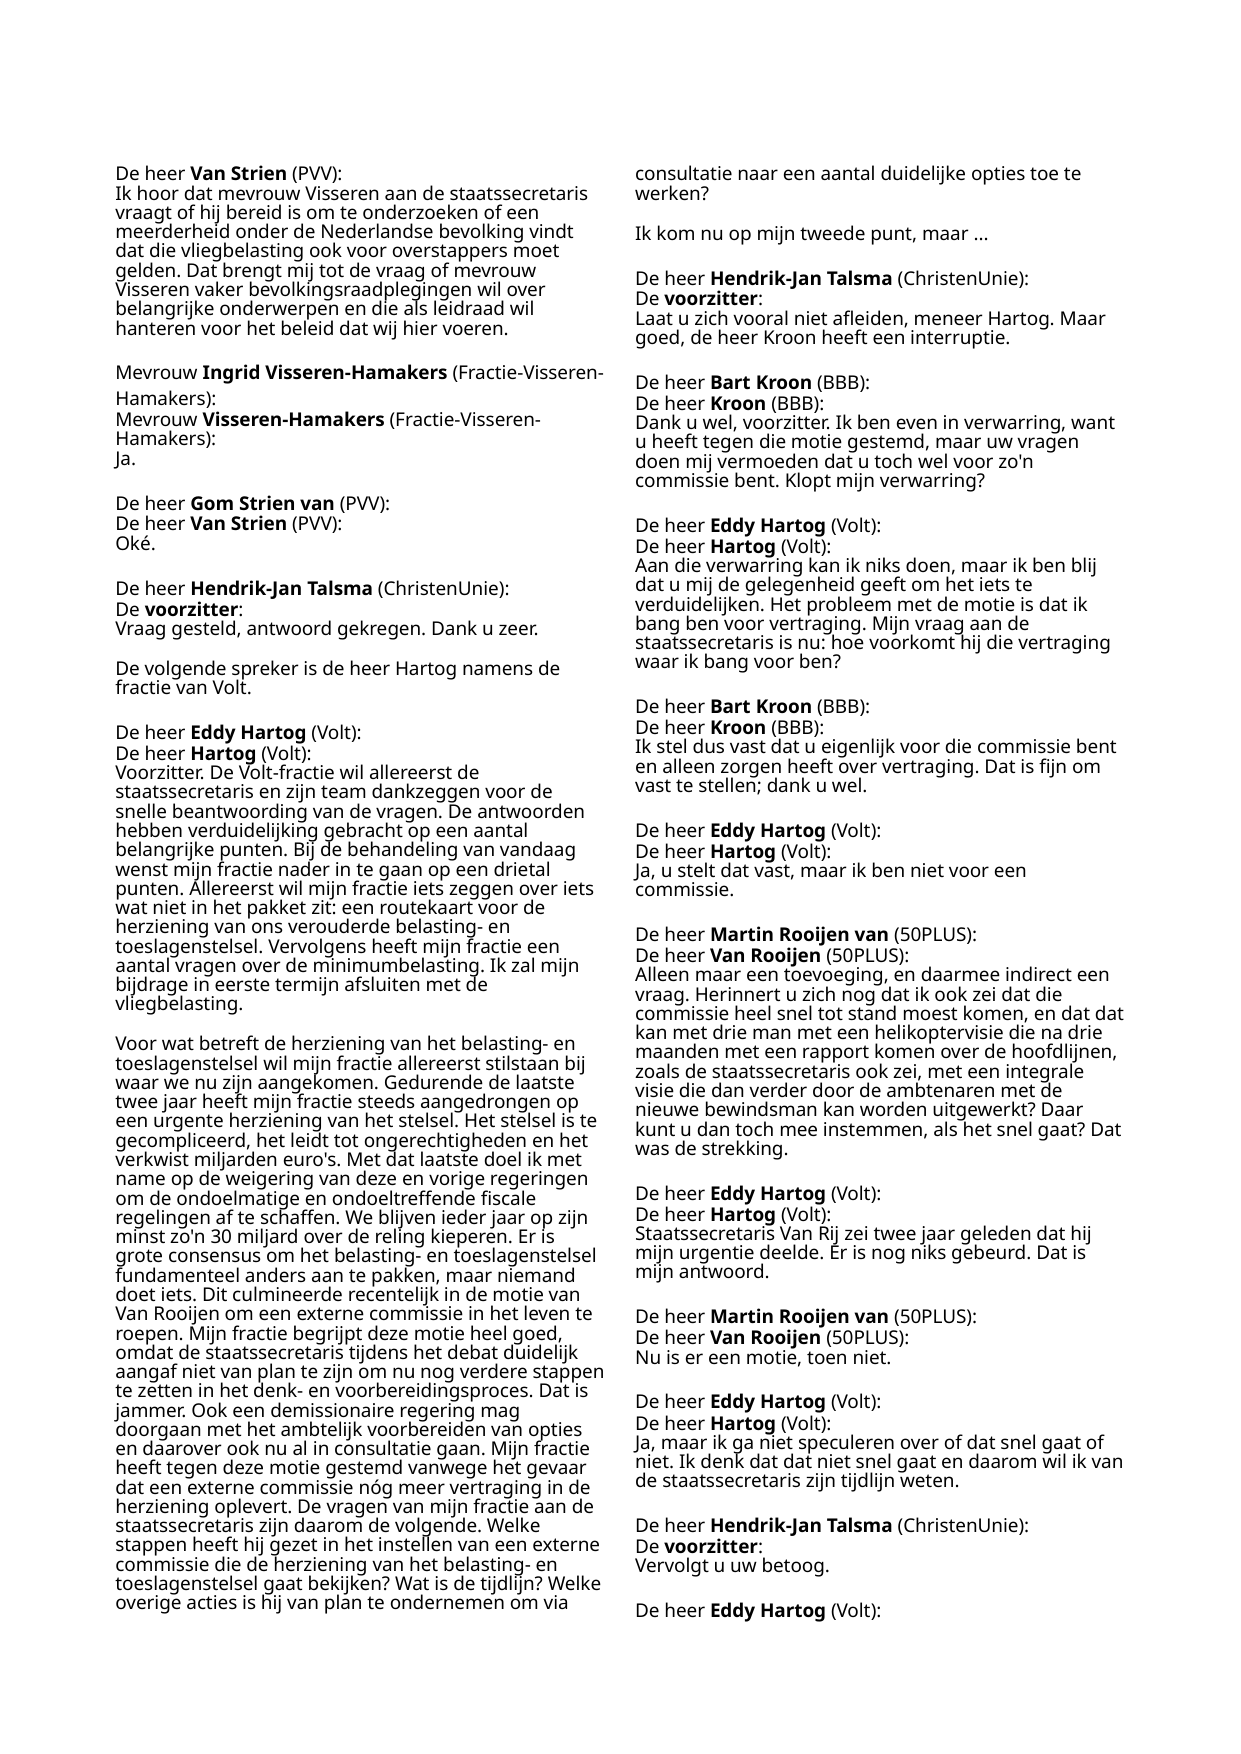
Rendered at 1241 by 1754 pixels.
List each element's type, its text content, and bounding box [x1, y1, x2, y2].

text consultatie naar een aantal duidelijke opties toe te werken? [635, 165, 1125, 204]
text Vervolgt u uw betoog. [635, 1557, 1125, 1577]
text Ik kom nu op mijn tweede punt, maar ... [635, 224, 1125, 244]
text Alleen maar een toevoeging, en daarmee indirect een vraag. Herinnert u zich nog dat ik ook zei dat die commissie heel snel tot stand moest komen, en dat dat kan met drie man met een helikoptervisie die na drie maanden met een rapport komen over de hoofdlijnen, zoals de staatssecretaris ook zei, met een integrale visie die dan verder door de ambtenaren met de nieuwe bewindsman kan worden uitgewerkt? Daar kunt u dan toch mee instemmen, als het snel gaat? Dat was de strekking. [635, 966, 1125, 1159]
text Voor wat betreft de herziening van het belasting- en toeslagenstelsel wil mijn fractie allereerst stilstaan bij waar we nu zijn aangekomen. Gedurende de laatste twee jaar heeft mijn fractie steeds aangedrongen op een urgente herziening van het stelsel. Het stelsel is te gecompliceerd, het leidt tot ongerechtigheden en het verkwist miljarden euro's. Met dat laatste doel ik met name op de weigering van deze en vorige regeringen om de ondoelmatige en ondoeltreffende fiscale regelingen af te schaffen. We blijven ieder jaar op zijn minst zo'n 30 miljard over de reling kieperen. Er is grote consensus om het belasting- en toeslagenstelsel fundamenteel anders aan te pakken, maar niemand doet iets. Dit culmineerde recentelijk in de motie van Van Rooijen om een externe commissie in het leven te roepen. Mijn fractie begrijpt deze motie heel goed, omdat de staatssecretaris tijdens het debat duidelijk aangaf niet van plan te zijn om nu nog verdere stappen te zetten in het denk- en voorbereidingsproces. Dat is jammer. Ook een demissionaire regering mag doorgaan met het ambtelijk voorbereiden van opties en daarover ook nu al in consultatie gaan. Mijn fractie heeft tegen deze motie gestemd vanwege het gevaar dat een externe commissie nóg meer vertraging in de herziening oplevert. De vragen van mijn fractie aan de staatssecretaris zijn daarom de volgende. Welke stappen heeft hij gezet in het instellen van een externe commissie die de herziening van het belasting- en toeslagenstelsel gaat bekijken? Wat is de tijdlijn? Welke overige acties is hij van plan te ondernemen om via [115, 1035, 605, 1613]
text Aan die verwarring kan ik niks doen, maar ik ben blij dat u mij de gelegenheid geeft om het iets te verduidelijken. Het probleem met de motie is dat ik bang ben voor vertraging. Mijn vraag aan de staatssecretaris is nu: hoe voorkomt hij die vertraging waar ik bang voor ben? [635, 557, 1125, 673]
text De heer Eddy Hartog (Volt): [635, 1180, 1125, 1206]
text Staatssecretaris Van Rij zei twee jaar geleden dat hij mijn urgentie deelde. Er is nog niks gebeurd. Dat is mijn antwoord. [635, 1225, 1125, 1283]
text De heer Hendrik-Jan Talsma (ChristenUnie): [635, 1512, 1125, 1538]
text De heer Bart Kroon (BBB): [635, 693, 1125, 719]
text De heer Eddy Hartog (Volt): [635, 817, 1125, 843]
text Ik hoor dat mevrouw Visseren aan de staatssecretaris vraagt of hij bereid is om te onderzoeken of een meerderheid onder de Nederlandse bevolking vindt dat die vliegbelasting ook voor overstappers moet gelden. Dat brengt mij tot de vraag of mevrouw Visseren vaker bevolkingsraadplegingen wil over belangrijke onderwerpen en die als leidraad wil hanteren voor het beleid dat wij hier voeren. [115, 184, 605, 339]
text De heer Hartog (Volt): [635, 538, 1125, 557]
text De heer Hartog (Volt): [635, 1414, 1125, 1434]
text Vraag gesteld, antwoord gekregen. Dank u zeer. [115, 620, 605, 639]
text Voorzitter. De Volt-fractie wil allereerst de staatssecretaris en zijn team dankzeggen voor de snelle beantwoording van de vragen. De antwoorden hebben verduidelijking gebracht op een aantal belangrijke punten. Bij de behandeling van vandaag wenst mijn fractie nader in te gaan op een drietal punten. Allereerst wil mijn fractie iets zeggen over iets wat niet in het pakket zit: een routekaart voor de herziening van ons verouderde belasting- en toeslagenstelsel. Vervolgens heeft mijn fractie een aantal vragen over de minimumbelasting. Ik zal mijn bijdrage in eerste termijn afsluiten met de vliegbelasting. [115, 764, 605, 1015]
text De heer Van Strien (PVV): [115, 165, 605, 184]
text De heer Van Rooijen (50PLUS): [635, 1329, 1125, 1349]
text De heer Van Strien (PVV): [115, 515, 605, 535]
text De heer Bart Kroon (BBB): [635, 369, 1125, 395]
text Dank u wel, voorzitter. Ik ben even in verwarring, want u heeft tegen die motie gestemd, maar uw vragen doen mij vermoeden dat u toch wel voor zo'n commissie bent. Klopt mijn verwarring? [635, 414, 1125, 491]
text De heer Eddy Hartog (Volt): [635, 512, 1125, 538]
text De heer Martin Rooijen van (50PLUS): [635, 1304, 1125, 1329]
text Nu is er een motie, toen niet. [635, 1349, 1125, 1368]
text De heer Hendrik-Jan Talsma (ChristenUnie): [635, 265, 1125, 290]
text De heer Martin Rooijen van (50PLUS): [635, 921, 1125, 947]
text Mevrouw Visseren-Hamakers (Fractie-Visseren-Hamakers): [115, 411, 605, 449]
text De heer Hendrik-Jan Talsma (ChristenUnie): [115, 575, 605, 601]
text Ik stel dus vast dat u eigenlijk voor die commissie bent en alleen zorgen heeft over vertraging. Dat is fijn om vast te stellen; dank u wel. [635, 738, 1125, 796]
text De heer Gom Strien van (PVV): [115, 490, 605, 515]
text De heer Hartog (Volt): [635, 843, 1125, 862]
text Ja. [115, 449, 605, 469]
text Mevrouw Ingrid Visseren-Hamakers (Fractie-Visseren-Hamakers): [115, 359, 605, 411]
text De heer Hartog (Volt): [115, 745, 605, 764]
text De voorzitter: [115, 601, 605, 620]
text Laat u zich vooral niet afleiden, meneer Hartog. Maar goed, de heer Kroon heeft een interruptie. [635, 310, 1125, 348]
text De volgende spreker is de heer Hartog namens de fractie van Volt. [115, 660, 605, 698]
text Ja, u stelt dat vast, maar ik ben niet voor een commissie. [635, 862, 1125, 901]
text De voorzitter: [635, 1538, 1125, 1557]
text Oké. [115, 535, 605, 554]
text De heer Hartog (Volt): [635, 1206, 1125, 1225]
text De heer Kroon (BBB): [635, 719, 1125, 738]
text De heer Van Rooijen (50PLUS): [635, 947, 1125, 966]
text De heer Eddy Hartog (Volt): [115, 719, 605, 745]
text Ja, maar ik ga niet speculeren over of dat snel gaat of niet. Ik denk dat dat niet snel gaat en daarom wil ik van de staatssecretaris zijn tijdlijn weten. [635, 1434, 1125, 1492]
text De heer Kroon (BBB): [635, 395, 1125, 414]
text De heer Eddy Hartog (Volt): [635, 1597, 1125, 1623]
text De voorzitter: [635, 290, 1125, 310]
text De heer Eddy Hartog (Volt): [635, 1389, 1125, 1414]
